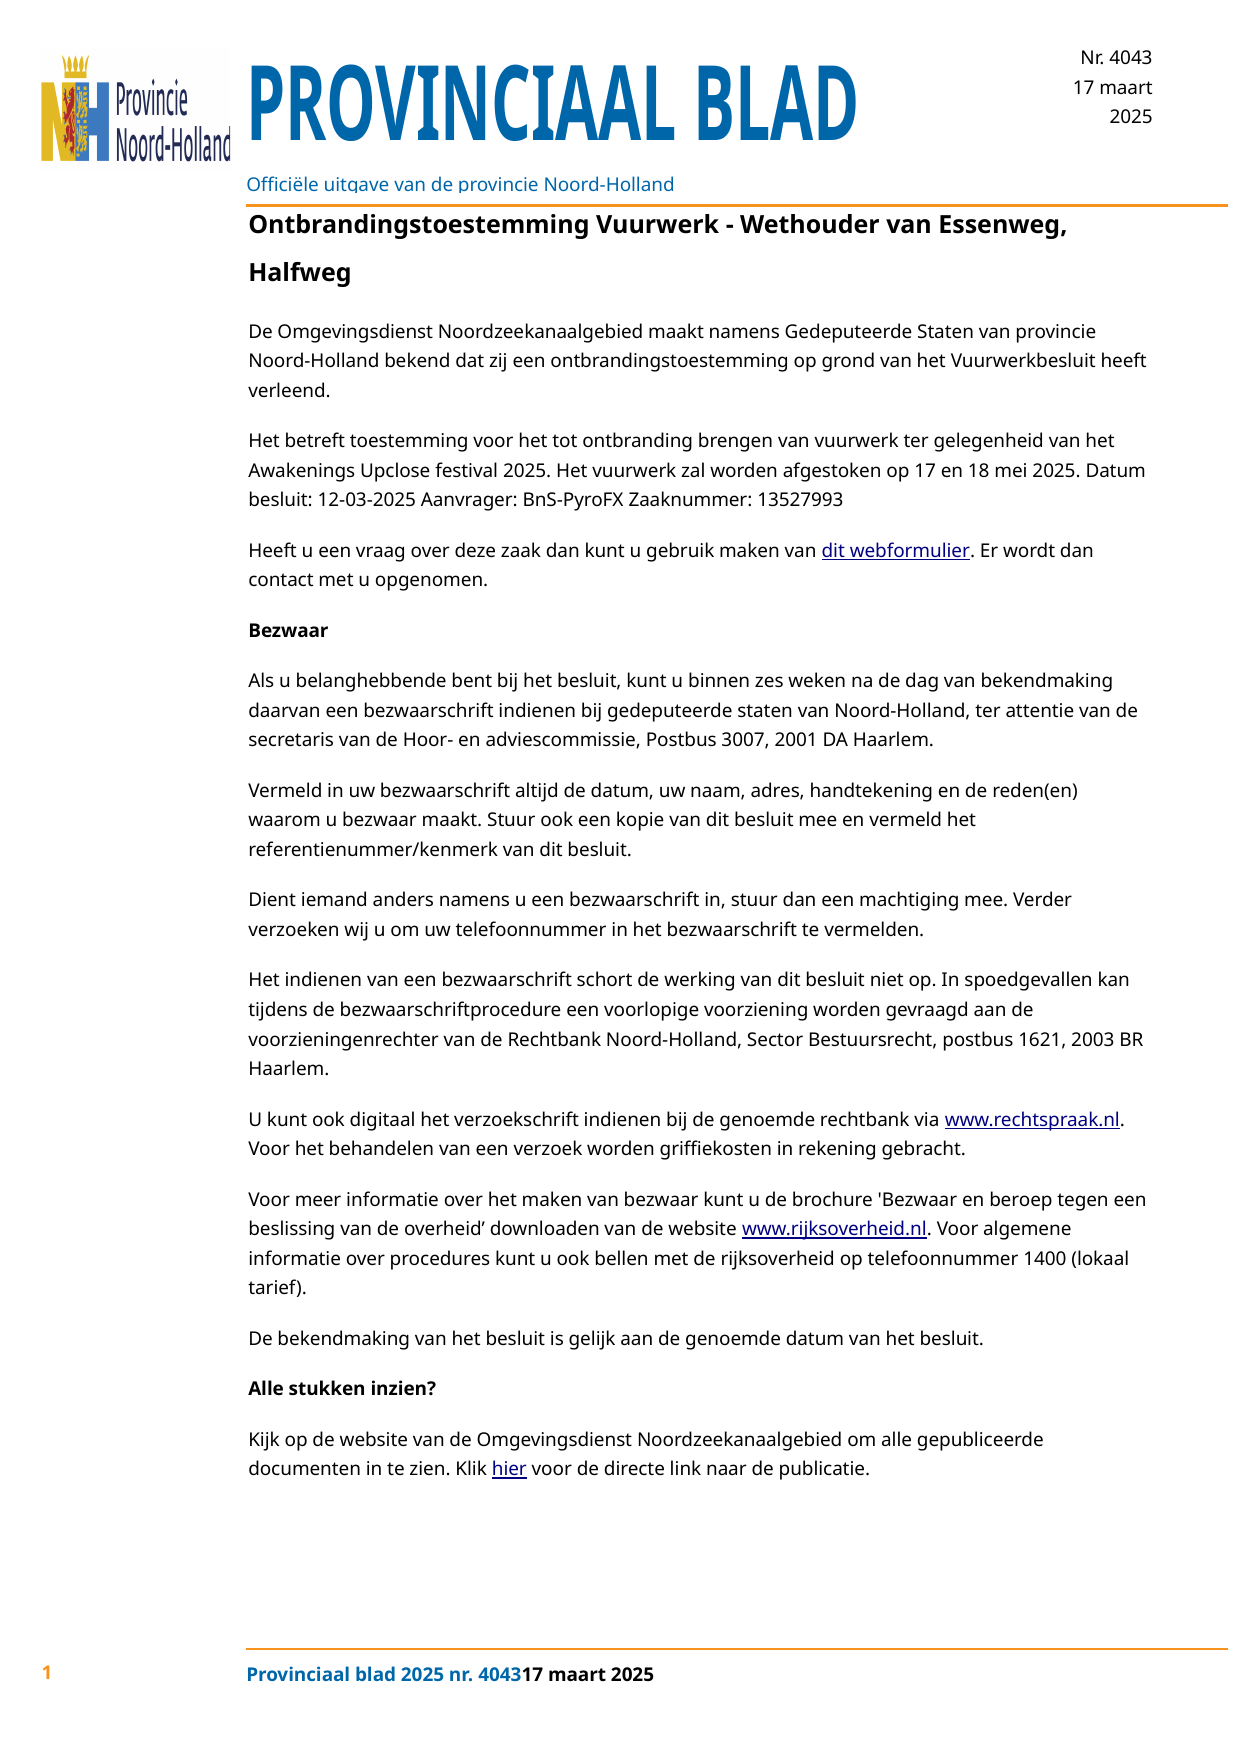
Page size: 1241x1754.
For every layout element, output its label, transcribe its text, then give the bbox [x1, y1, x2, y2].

picture [41, 47, 231, 172]
text Het indienen van een bezwaarschrift schort de werking van dit besluit niet op. In spoedgevallen kan tijdens de bezwaarschriftprocedure een voorlopige voorziening worden gevraagd aan de voorzieningenrechter van de Rechtbank Noord-Holland, Sector Bestuursrecht, postbus 1621, 2003 BR Haarlem. [248, 967, 1152, 1081]
text Alle stukken inzien? [248, 1375, 1152, 1401]
text De bekendmaking van het besluit is gelijk aan de genoemde datum van het besluit. [248, 1325, 1152, 1351]
text De Omgevingsdienst Noordzeekanaalgebied maakt namens Gedeputeerde Staten van provincie Noord-Holland bekend dat zij een ontbrandingstoestemming op grond van het Vuurwerkbesluit heeft verleend. [248, 318, 1152, 403]
text Het betreft toestemming voor het tot ontbranding brengen van vuurwerk ter gelegenheid van het Awakenings Upclose festival 2025. Het vuurwerk zal worden afgestoken op 17 en 18 mei 2025. Datum besluit: 12-03-2025 Aanvrager: BnS-PyroFX Zaaknummer: 13527993 [248, 427, 1152, 512]
text Als u belanghebbende bent bij het besluit, kunt u binnen zes weken na de dag van bekendmaking daarvan een bezwaarschrift indienen bij gedeputeerde staten van Noord-Holland, ter attentie van de secretaris van de Hoor- en adviescommissie, Postbus 3007, 2001 DA Haarlem. [248, 667, 1152, 752]
text U kunt ook digitaal het verzoekschrift indienen bij de genoemde rechtbank via www.rechtspraak.nl. Voor het behandelen van een verzoek worden griffiekosten in rekening gebracht. [248, 1106, 1152, 1161]
text Dient iemand anders namens u een bezwaarschrift in, stuur dan een machtiging mee. Verder verzoeken wij u om uw telefoonnummer in het bezwaarschrift te vermelden. [248, 887, 1152, 942]
text Vermeld in uw bezwaarschrift altijd de datum, uw naam, adres, handtekening en de reden(en) waarom u bezwaar maakt. Stuur ook een kopie van dit besluit mee en vermeld het referentienummer/kenmerk van dit besluit. [248, 777, 1152, 862]
text Heeft u een vraag over deze zaak dan kunt u gebruik maken van dit webformulier. Er wordt dan contact met u opgenomen. [248, 537, 1152, 592]
text Bezwaar [248, 617, 1152, 643]
text Ontbrandingstoestemming Vuurwerk - Wethouder van Essenweg, Halfweg [248, 207, 1152, 288]
text Voor meer informatie over het maken van bezwaar kunt u de brochure 'Bezwaar en beroep tegen een beslissing van de overheid’ downloaden van de website www.rijksoverheid.nl. Voor algemene informatie over procedures kunt u ook bellen met de rijksoverheid op telefoonnummer 1400 (lokaal tarief). [248, 1186, 1152, 1300]
text Kijk op de website van de Omgevingsdienst Noordzeekanaalgebied om alle gepubliceerde documenten in te zien. Klik hier voor de directe link naar de publicatie. [248, 1426, 1152, 1481]
